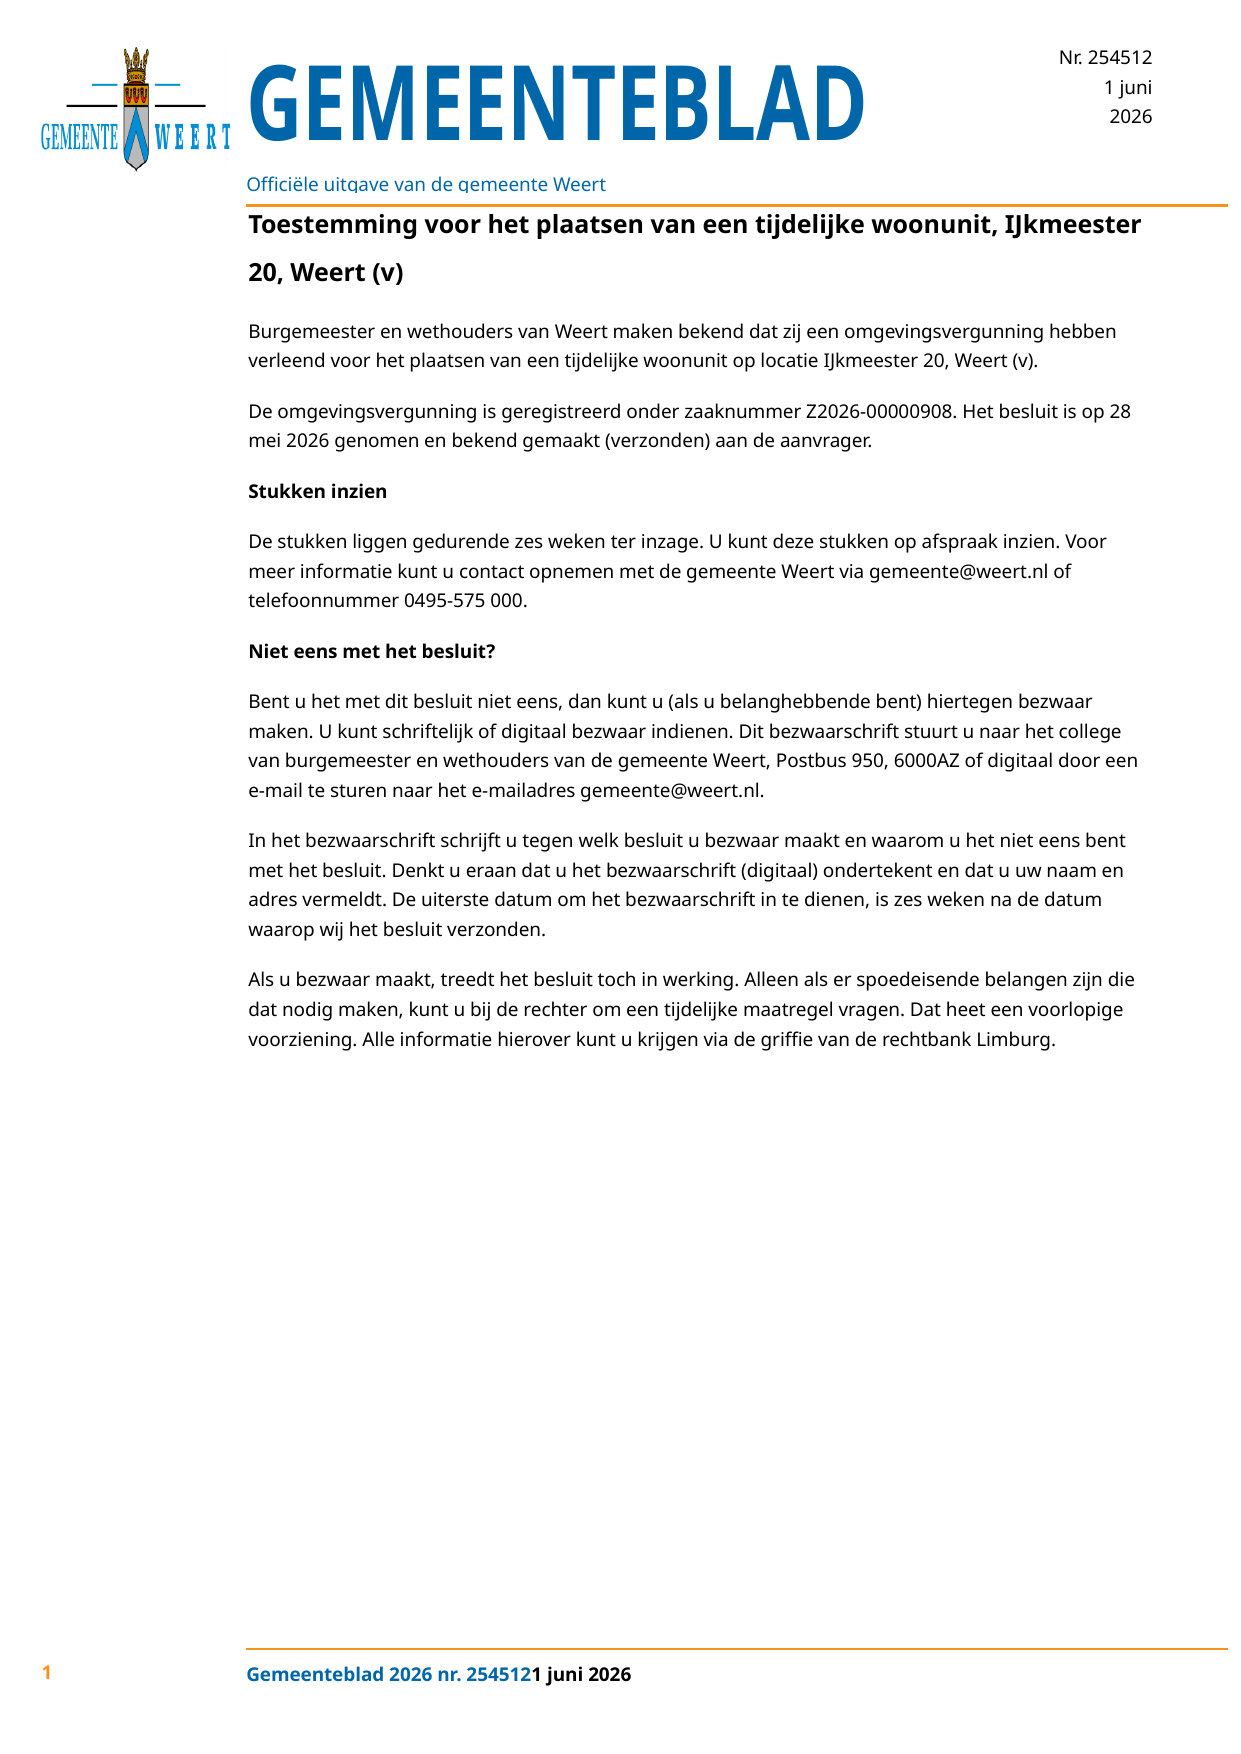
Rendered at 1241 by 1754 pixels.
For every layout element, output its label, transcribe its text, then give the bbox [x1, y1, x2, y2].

text De stukken liggen gedurende zes weken ter inzage. U kunt deze stukken op afspraak inzien. Voor meer informatie kunt u contact opnemen met de gemeente Weert via gemeente@weert.nl of telefoonnummer 0495-575 000. [248, 528, 1152, 613]
text Toestemming voor het plaatsen van een tijdelijke woonunit, IJkmeester 20, Weert (v) [248, 207, 1152, 288]
picture [41, 47, 231, 172]
text Als u bezwaar maakt, treedt het besluit toch in werking. Alleen als er spoedeisende belangen zijn die dat nodig maken, kunt u bij de rechter om een tijdelijke maatregel vragen. Dat heet een voorlopige voorziening. Alle informatie hierover kunt u krijgen via de griffie van de rechtbank Limburg. [248, 967, 1152, 1052]
text Stukken inzien [248, 478, 1152, 504]
text De omgevingsvergunning is geregistreerd onder zaaknummer Z2026-00000908. Het besluit is op 28 mei 2026 genomen en bekend gemaakt (verzonden) aan de aanvrager. [248, 398, 1152, 453]
text Burgemeester en wethouders van Weert maken bekend dat zij een omgevingsvergunning hebben verleend voor het plaatsen van een tijdelijke woonunit op locatie IJkmeester 20, Weert (v). [248, 318, 1152, 373]
text Niet eens met het besluit? [248, 638, 1152, 664]
text Bent u het met dit besluit niet eens, dan kunt u (als u belanghebbende bent) hiertegen bezwaar maken. U kunt schriftelijk of digitaal bezwaar indienen. Dit bezwaarschrift stuurt u naar het college van burgemeester en wethouders van de gemeente Weert, Postbus 950, 6000AZ of digitaal door een e-mail te sturen naar het e-mailadres gemeente@weert.nl. [248, 688, 1152, 803]
text In het bezwaarschrift schrijft u tegen welk besluit u bezwaar maakt en waarom u het niet eens bent met het besluit. Denkt u eraan dat u het bezwaarschrift (digitaal) ondertekent en dat u uw naam en adres vermeldt. De uiterste datum om het bezwaarschrift in te dienen, is zes weken na de datum waarop wij het besluit verzonden. [248, 827, 1152, 942]
